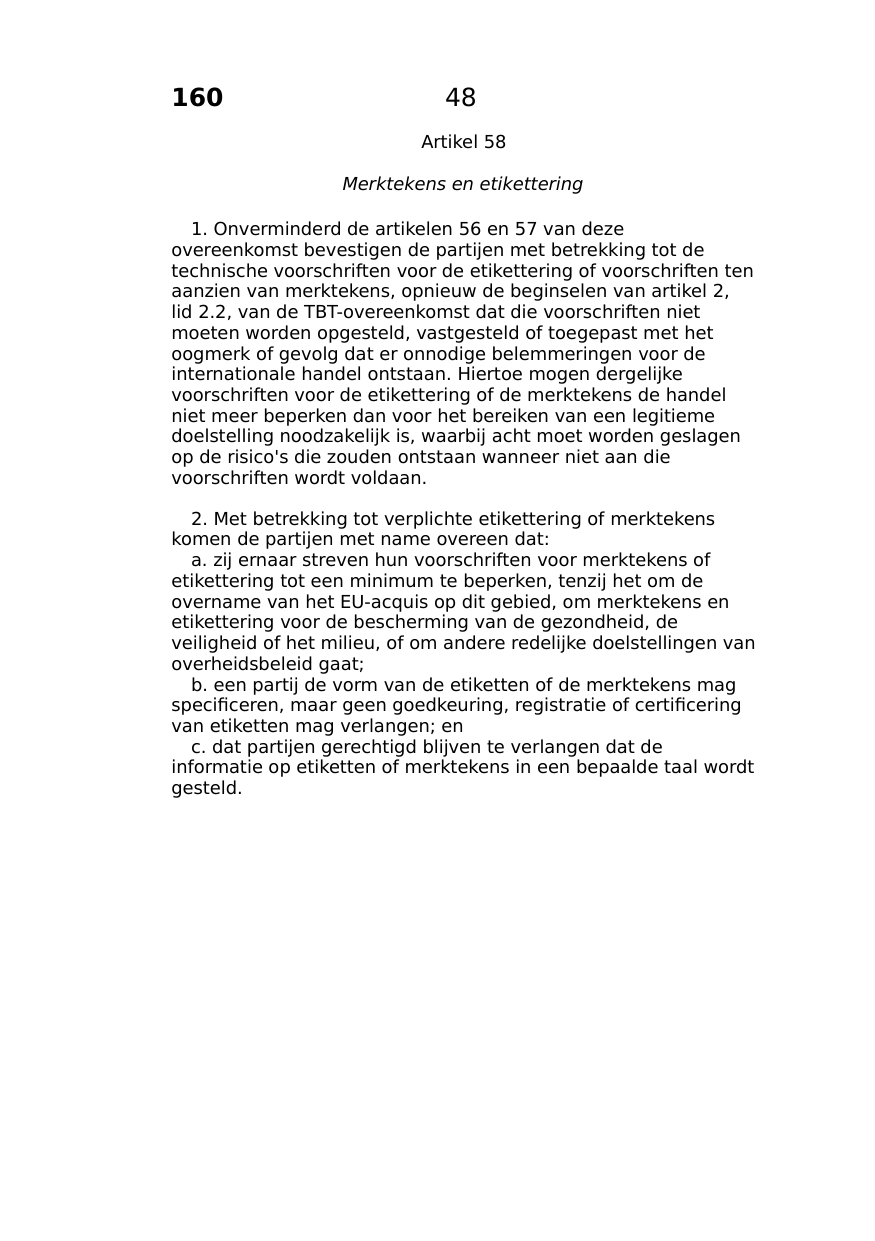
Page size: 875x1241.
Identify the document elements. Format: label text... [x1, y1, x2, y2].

text b. een partij de vorm van de etiketten of de merktekens mag specificeren, maar geen goedkeuring, registratie of certificering van etiketten mag verlangen; en [171, 674, 756, 737]
text 1. Onverminderd de artikelen 56 en 57 van deze overeenkomst bevestigen de partijen met betrekking tot de technische voorschriften voor de etikettering of voorschriften ten aanzien van merktekens, opnieuw de beginselen van artikel 2, lid 2.2, van de TBT-overeenkomst dat die voorschriften niet moeten worden opgesteld, vastgesteld of toegepast met het oogmerk of gevolg dat er onnodige belemmeringen voor de internationale handel ontstaan. Hiertoe mogen dergelijke voorschriften voor de etikettering of de merktekens de handel niet meer beperken dan voor het bereiken van een legitieme doelstelling noodzakelijk is, waarbij acht moet worden geslagen op de risico's die zouden ontstaan wanneer niet aan die voorschriften wordt voldaan. [171, 219, 756, 488]
text a. zij ernaar streven hun voorschriften voor merktekens of etikettering tot een minimum te beperken, tenzij het om de overname van het EU-acquis op dit gebied, om merktekens en etikettering voor de bescherming van de gezondheid, de veiligheid of het milieu, of om andere redelijke doelstellingen van overheidsbeleid gaat; [171, 550, 756, 674]
subtitle Artikel 58 Merktekens en etikettering [171, 132, 756, 194]
text c. dat partijen gerechtigd blijven te verlangen dat de informatie op etiketten of merktekens in een bepaalde taal wordt gesteld. [171, 737, 756, 799]
text 2. Met betrekking tot verplichte etikettering of merktekens komen de partijen met name overeen dat: [171, 508, 756, 550]
